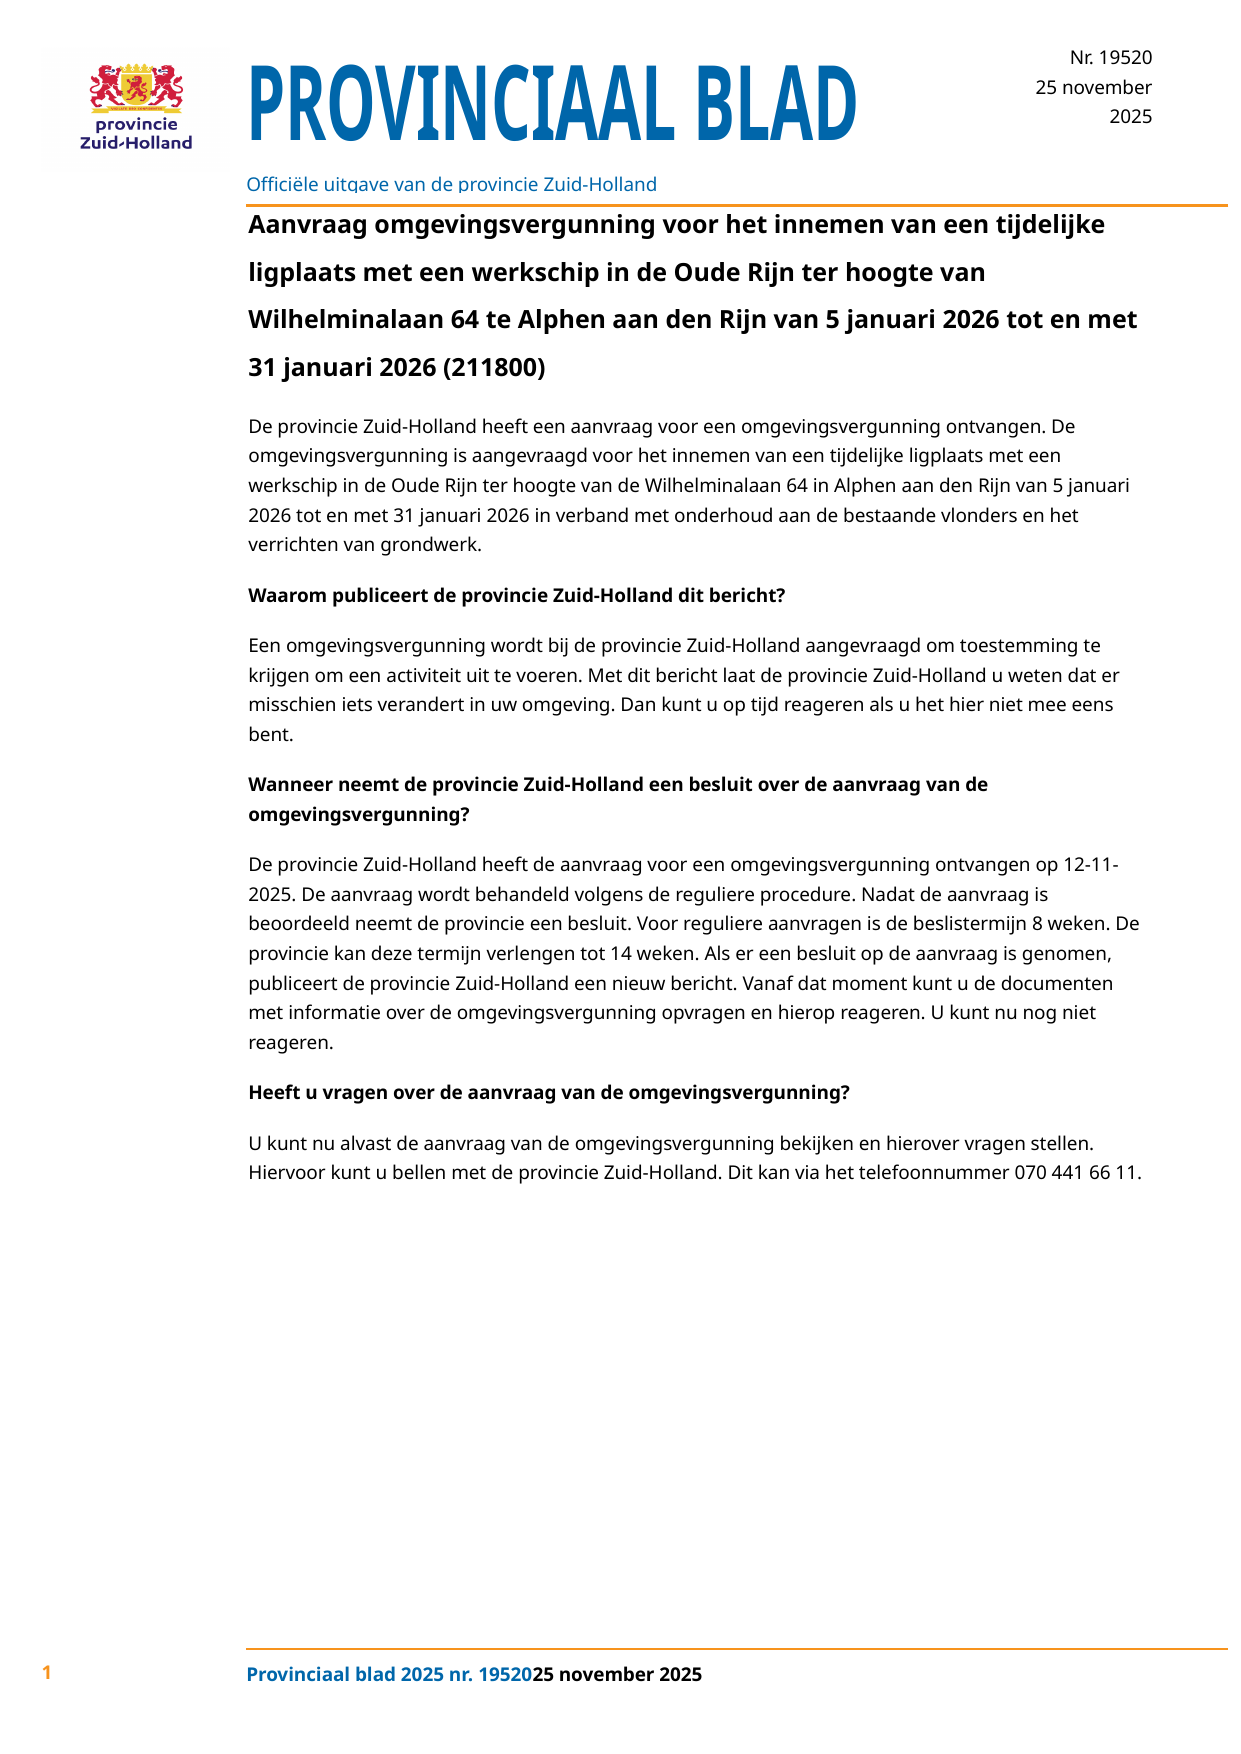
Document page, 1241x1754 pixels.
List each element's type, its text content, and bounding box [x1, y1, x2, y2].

text De provincie Zuid-Holland heeft de aanvraag voor een omgevingsvergunning ontvangen op 12-11-2025. De aanvraag wordt behandeld volgens de reguliere procedure. Nadat de aanvraag is beoordeeld neemt de provincie een besluit. Voor reguliere aanvragen is de beslistermijn 8 weken. De provincie kan deze termijn verlengen tot 14 weken. Als er een besluit op de aanvraag is genomen, publiceert de provincie Zuid-Holland een nieuw bericht. Vanaf dat moment kunt u de documenten met informatie over de omgevingsvergunning opvragen en hierop reageren. U kunt nu nog niet reageren. [248, 851, 1152, 1055]
text Aanvraag omgevingsvergunning voor het innemen van een tijdelijke ligplaats met een werkschip in de Oude Rijn ter hoogte van Wilhelminalaan 64 te Alphen aan den Rijn van 5 januari 2026 tot en met 31 januari 2026 (211800) [248, 207, 1152, 384]
picture [41, 47, 231, 172]
text Waarom publiceert de provincie Zuid-Holland dit bericht? [248, 582, 1152, 608]
text U kunt nu alvast de aanvraag van de omgevingsvergunning bekijken en hierover vragen stellen. Hiervoor kunt u bellen met de provincie Zuid-Holland. Dit kan via het telefoonnummer 070 441 66 11. [248, 1130, 1152, 1185]
text Een omgevingsvergunning wordt bij de provincie Zuid-Holland aangevraagd om toestemming te krijgen om een activiteit uit te voeren. Met dit bericht laat de provincie Zuid-Holland u weten dat er misschien iets verandert in uw omgeving. Dan kunt u op tijd reageren als u het hier niet mee eens bent. [248, 632, 1152, 747]
text De provincie Zuid-Holland heeft een aanvraag voor een omgevingsvergunning ontvangen. De omgevingsvergunning is aangevraagd voor het innemen van een tijdelijke ligplaats met een werkschip in de Oude Rijn ter hoogte van de Wilhelminalaan 64 in Alphen aan den Rijn van 5 januari 2026 tot en met 31 januari 2026 in verband met onderhoud aan de bestaande vlonders en het verrichten van grondwerk. [248, 413, 1152, 557]
text Wanneer neemt de provincie Zuid-Holland een besluit over de aanvraag van de omgevingsvergunning? [248, 771, 1152, 827]
text Heeft u vragen over de aanvraag van de omgevingsvergunning? [248, 1079, 1152, 1105]
